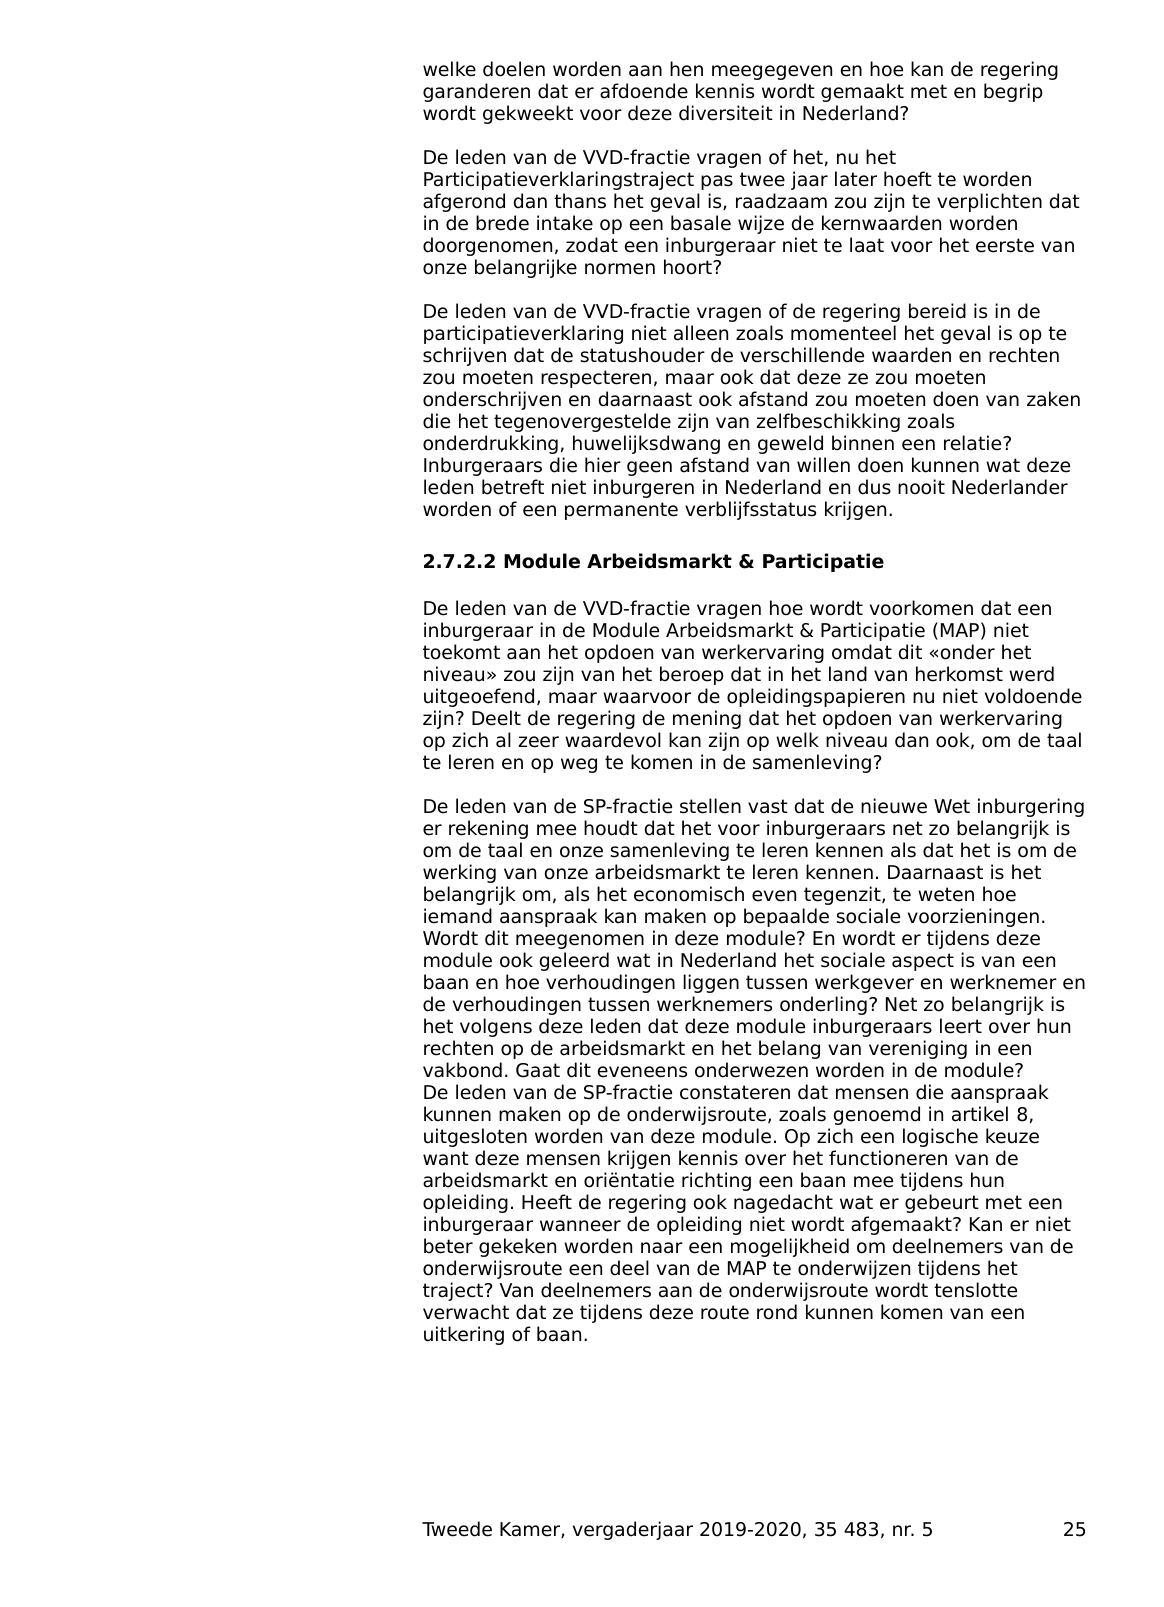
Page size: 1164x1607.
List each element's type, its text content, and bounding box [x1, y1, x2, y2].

text De leden van de VVD-fractie vragen hoe wordt voorkomen dat een inburgeraar in de Module Arbeidsmarkt & Participatie (MAP) niet toekomt aan het opdoen van werkervaring omdat dit «onder het niveau» zou zijn van het beroep dat in het land van herkomst werd uitgeoefend, maar waarvoor de opleidingspapieren nu niet voldoende zijn? Deelt de regering de mening dat het opdoen van werkervaring op zich al zeer waardevol kan zijn op welk niveau dan ook, om de taal te leren en op weg te komen in de samenleving? [422, 598, 1087, 774]
text De leden van de SP-fractie constateren dat mensen die aanspraak kunnen maken op de onderwijsroute, zoals genoemd in artikel 8, uitgesloten worden van deze module. Op zich een logische keuze want deze mensen krijgen kennis over het functioneren van de arbeidsmarkt en oriëntatie richting een baan mee tijdens hun opleiding. Heeft de regering ook nagedacht wat er gebeurt met een inburgeraar wanneer de opleiding niet wordt afgemaakt? Kan er niet beter gekeken worden naar een mogelijkheid om deelnemers van de onderwijsroute een deel van de MAP te onderwijzen tijdens het traject? Van deelnemers aan de onderwijsroute wordt tenslotte verwacht dat ze tijdens deze route rond kunnen komen van een uitkering of baan. [422, 1082, 1087, 1346]
text De leden van de VVD-fractie vragen of het, nu het Participatieverklaringstraject pas twee jaar later hoeft te worden afgerond dan thans het geval is, raadzaam zou zijn te verplichten dat in de brede intake op een basale wijze de kernwaarden worden doorgenomen, zodat een inburgeraar niet te laat voor het eerste van onze belangrijke normen hoort? [422, 147, 1087, 279]
text welke doelen worden aan hen meegegeven en hoe kan de regering garanderen dat er afdoende kennis wordt gemaakt met en begrip wordt gekweekt voor deze diversiteit in Nederland? [422, 59, 1087, 125]
text De leden van de SP-fractie stellen vast dat de nieuwe Wet inburgering er rekening mee houdt dat het voor inburgeraars net zo belangrijk is om de taal en onze samenleving te leren kennen als dat het is om de werking van onze arbeidsmarkt te leren kennen. Daarnaast is het belangrijk om, als het economisch even tegenzit, te weten hoe iemand aanspraak kan maken op bepaalde sociale voorzieningen. Wordt dit meegenomen in deze module? En wordt er tijdens deze module ook geleerd wat in Nederland het sociale aspect is van een baan en hoe verhoudingen liggen tussen werkgever en werknemer en de verhoudingen tussen werknemers onderling? Net zo belangrijk is het volgens deze leden dat deze module inburgeraars leert over hun rechten op de arbeidsmarkt en het belang van vereniging in een vakbond. Gaat dit eveneens onderwezen worden in de module? [422, 796, 1087, 1082]
text De leden van de VVD-fractie vragen of de regering bereid is in de participatieverklaring niet alleen zoals momenteel het geval is op te schrijven dat de statushouder de verschillende waarden en rechten zou moeten respecteren, maar ook dat deze ze zou moeten onderschrijven en daarnaast ook afstand zou moeten doen van zaken die het tegenovergestelde zijn van zelfbeschikking zoals onderdrukking, huwelijksdwang en geweld binnen een relatie? Inburgeraars die hier geen afstand van willen doen kunnen wat deze leden betreft niet inburgeren in Nederland en dus nooit Nederlander worden of een permanente verblijfsstatus krijgen. [422, 301, 1087, 521]
subtitle 2.7.2.2 Module Arbeidsmarkt & Participatie [422, 551, 1087, 573]
